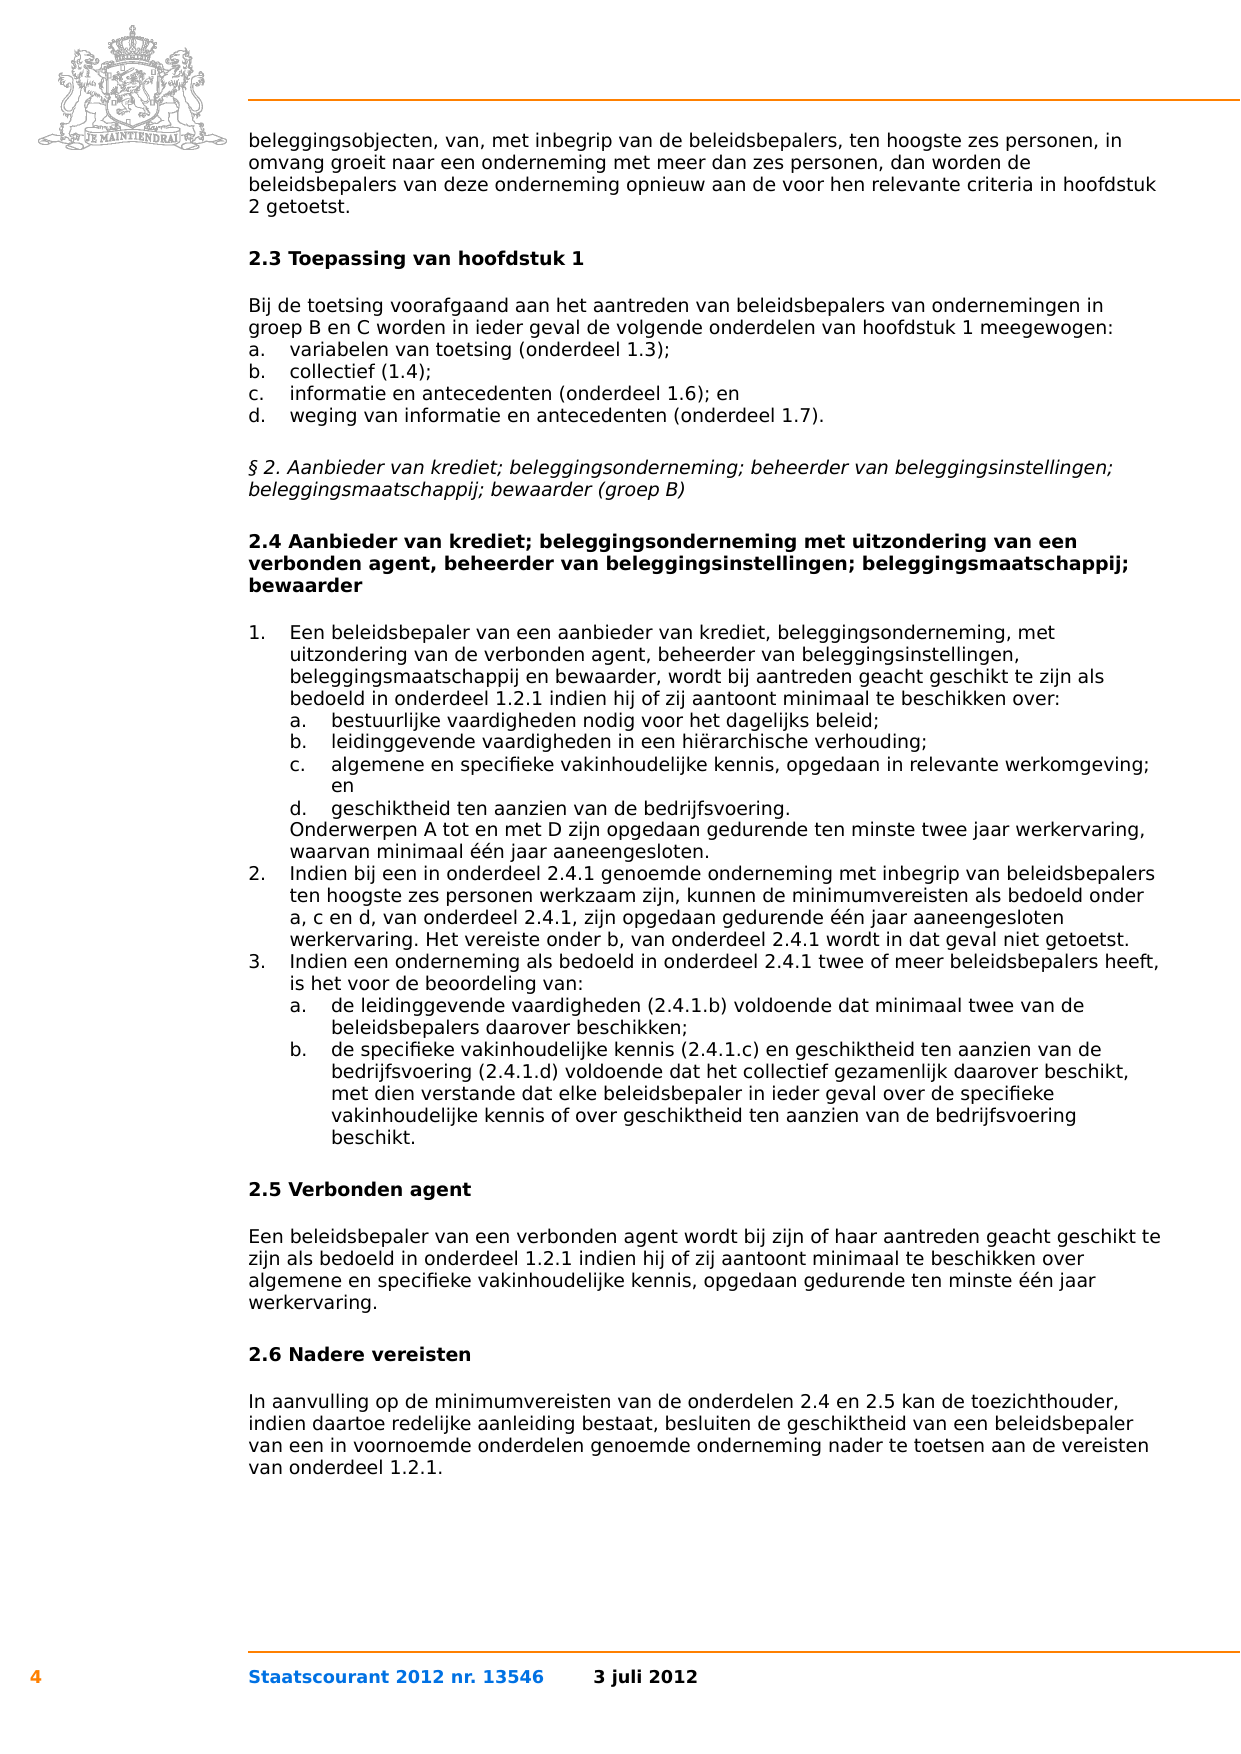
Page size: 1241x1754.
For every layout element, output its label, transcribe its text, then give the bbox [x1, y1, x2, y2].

subtitle 2.5 Verbonden agent [248, 1179, 1163, 1201]
subtitle § 2. Aanbieder van krediet; beleggingsonderneming; beheerder van beleggingsinstellingen; beleggingsmaatschappij; bewaarder (groep B) [248, 457, 1163, 501]
text Een beleidsbepaler van een verbonden agent wordt bij zijn of haar aantreden geacht geschikt te zijn als bedoeld in onderdeel 1.2.1 indien hij of zij aantoont minimaal te beschikken over algemene en specifieke vakinhoudelijke kennis, opgedaan gedurende ten minste één jaar werkervaring. [248, 1226, 1163, 1314]
subtitle 2.6 Nadere vereisten [248, 1344, 1163, 1366]
picture [38, 25, 227, 150]
text b. de specifieke vakinhoudelijke kennis (2.4.1.c) en geschiktheid ten aanzien van de bedrijfsvoering (2.4.1.d) voldoende dat het collectief gezamenlijk daarover beschikt, met dien verstande dat elke beleidsbepaler in ieder geval over de specifieke vakinhoudelijke kennis of over geschiktheid ten aanzien van de bedrijfsvoering beschikt. [289, 1039, 1163, 1149]
text a. de leidinggevende vaardigheden (2.4.1.b) voldoende dat minimaal twee van de beleidsbepalers daarover beschikken; [289, 995, 1163, 1039]
text c. algemene en specifieke vakinhoudelijke kennis, opgedaan in relevante werkomgeving; en [289, 753, 1163, 797]
text c. informatie en antecedenten (onderdeel 1.6); en [248, 383, 1163, 405]
subtitle 2.3 Toepassing van hoofdstuk 1 [248, 248, 1163, 270]
subtitle 2.4 Aanbieder van krediet; beleggingsonderneming met uitzondering van een verbonden agent, beheerder van beleggingsinstellingen; beleggingsmaatschappij; bewaarder [248, 531, 1163, 597]
text a. bestuurlijke vaardigheden nodig voor het dagelijks beleid; [289, 709, 1163, 731]
text a. variabelen van toetsing (onderdeel 1.3); [248, 339, 1163, 361]
text 2. Indien bij een in onderdeel 2.4.1 genoemde onderneming met inbegrip van beleidsbepalers ten hoogste zes personen werkzaam zijn, kunnen de minimumvereisten als bedoeld onder a, c en d, van onderdeel 2.4.1, zijn opgedaan gedurende één jaar aaneengesloten werkervaring. Het vereiste onder b, van onderdeel 2.4.1 wordt in dat geval niet getoetst. [248, 863, 1163, 951]
text Onderwerpen A tot en met D zijn opgedaan gedurende ten minste twee jaar werkervaring, waarvan minimaal één jaar aaneengesloten. [289, 819, 1163, 863]
text In aanvulling op de minimumvereisten van de onderdelen 2.4 en 2.5 kan de toezichthouder, indien daartoe redelijke aanleiding bestaat, besluiten de geschiktheid van een beleidsbepaler van een in voornoemde onderdelen genoemde onderneming nader te toetsen aan de vereisten van onderdeel 1.2.1. [248, 1391, 1163, 1479]
text Bij de toetsing voorafgaand aan het aantreden van beleidsbepalers van ondernemingen in groep B en C worden in ieder geval de volgende onderdelen van hoofdstuk 1 meegewogen: [248, 295, 1163, 339]
text 3. Indien een onderneming als bedoeld in onderdeel 2.4.1 twee of meer beleidsbepalers heeft, is het voor de beoordeling van: [248, 951, 1163, 995]
text b. collectief (1.4); [248, 361, 1163, 383]
text 1. Een beleidsbepaler van een aanbieder van krediet, beleggingsonderneming, met uitzondering van de verbonden agent, beheerder van beleggingsinstellingen, beleggingsmaatschappij en bewaarder, wordt bij aantreden geacht geschikt te zijn als bedoeld in onderdeel 1.2.1 indien hij of zij aantoont minimaal te beschikken over: [248, 622, 1163, 709]
text d. weging van informatie en antecedenten (onderdeel 1.7). [248, 405, 1163, 427]
text b. leidinggevende vaardigheden in een hiërarchische verhouding; [289, 731, 1163, 753]
text beleggingsobjecten, van, met inbegrip van de beleidsbepalers, ten hoogste zes personen, in omvang groeit naar een onderneming met meer dan zes personen, dan worden de beleidsbepalers van deze onderneming opnieuw aan de voor hen relevante criteria in hoofdstuk 2 getoetst. [248, 130, 1163, 218]
text d. geschiktheid ten aanzien van de bedrijfsvoering. [289, 797, 1163, 819]
